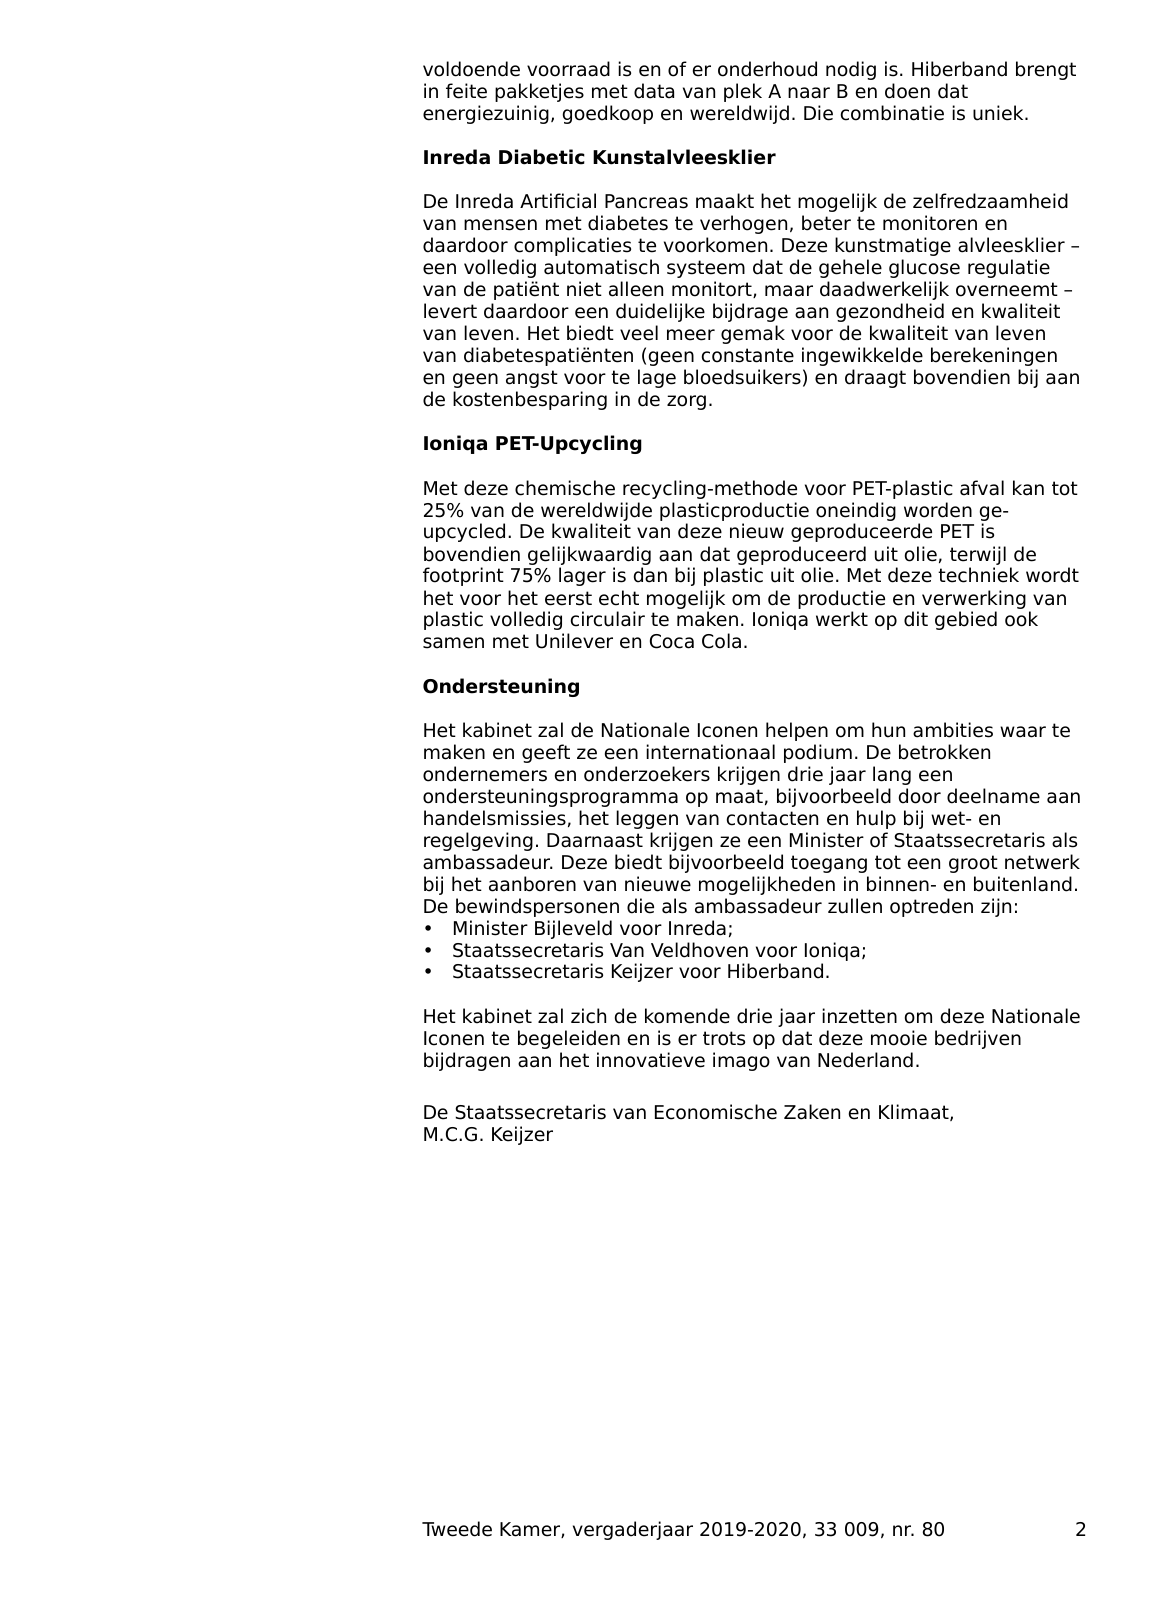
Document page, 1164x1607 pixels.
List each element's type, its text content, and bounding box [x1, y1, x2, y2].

text Met deze chemische recycling-methode voor PET-plastic afval kan tot 25% van de wereldwijde plasticproductie oneindig worden ge-upcycled. De kwaliteit van deze nieuw geproduceerde PET is bovendien gelijkwaardig aan dat geproduceerd uit olie, terwijl de footprint 75% lager is dan bij plastic uit olie. Met deze techniek wordt het voor het eerst echt mogelijk om de productie en verwerking van plastic volledig circulair te maken. Ioniqa werkt op dit gebied ook samen met Unilever en Coca Cola. [422, 477, 1087, 653]
subtitle Ondersteuning [422, 676, 1087, 697]
text Het kabinet zal zich de komende drie jaar inzetten om deze Nationale Iconen te begeleiden en is er trots op dat deze mooie bedrijven bijdragen aan het innovatieve imago van Nederland. [422, 1006, 1087, 1072]
text Het kabinet zal de Nationale Iconen helpen om hun ambities waar te maken en geeft ze een internationaal podium. De betrokken ondernemers en onderzoekers krijgen drie jaar lang een ondersteuningsprogramma op maat, bijvoorbeeld door deelname aan handelsmissies, het leggen van contacten en hulp bij wet- en regelgeving. Daarnaast krijgen ze een Minister of Staatssecretaris als ambassadeur. Deze biedt bijvoorbeeld toegang tot een groot netwerk bij het aanboren van nieuwe mogelijkheden in binnen- en buitenland. [422, 720, 1087, 896]
text De bewindspersonen die als ambassadeur zullen optreden zijn: [422, 896, 1087, 917]
text De Staatssecretaris van Economische Zaken en Klimaat, M.C.G. Keijzer [422, 1102, 1087, 1146]
text • Staatssecretaris Keijzer voor Hiberband. [422, 961, 1087, 983]
subtitle Inreda Diabetic Kunstalvleesklier [422, 147, 1087, 169]
subtitle Ioniqa PET-Upcycling [422, 433, 1087, 455]
text voldoende voorraad is en of er onderhoud nodig is. Hiberband brengt in feite pakketjes met data van plek A naar B en doen dat energiezuinig, goedkoop en wereldwijd. Die combinatie is uniek. [422, 59, 1087, 125]
text De Inreda Artificial Pancreas maakt het mogelijk de zelfredzaamheid van mensen met diabetes te verhogen, beter te monitoren en daardoor complicaties te voorkomen. Deze kunstmatige alvleesklier – een volledig automatisch systeem dat de gehele glucose regulatie van de patiënt niet alleen monitort, maar daadwerkelijk overneemt – levert daardoor een duidelijke bijdrage aan gezondheid en kwaliteit van leven. Het biedt veel meer gemak voor de kwaliteit van leven van diabetespatiënten (geen constante ingewikkelde berekeningen en geen angst voor te lage bloedsuikers) en draagt bovendien bij aan de kostenbesparing in de zorg. [422, 191, 1087, 411]
text • Staatssecretaris Van Veldhoven voor Ioniqa; [422, 939, 1087, 961]
text • Minister Bijleveld voor Inreda; [422, 917, 1087, 939]
